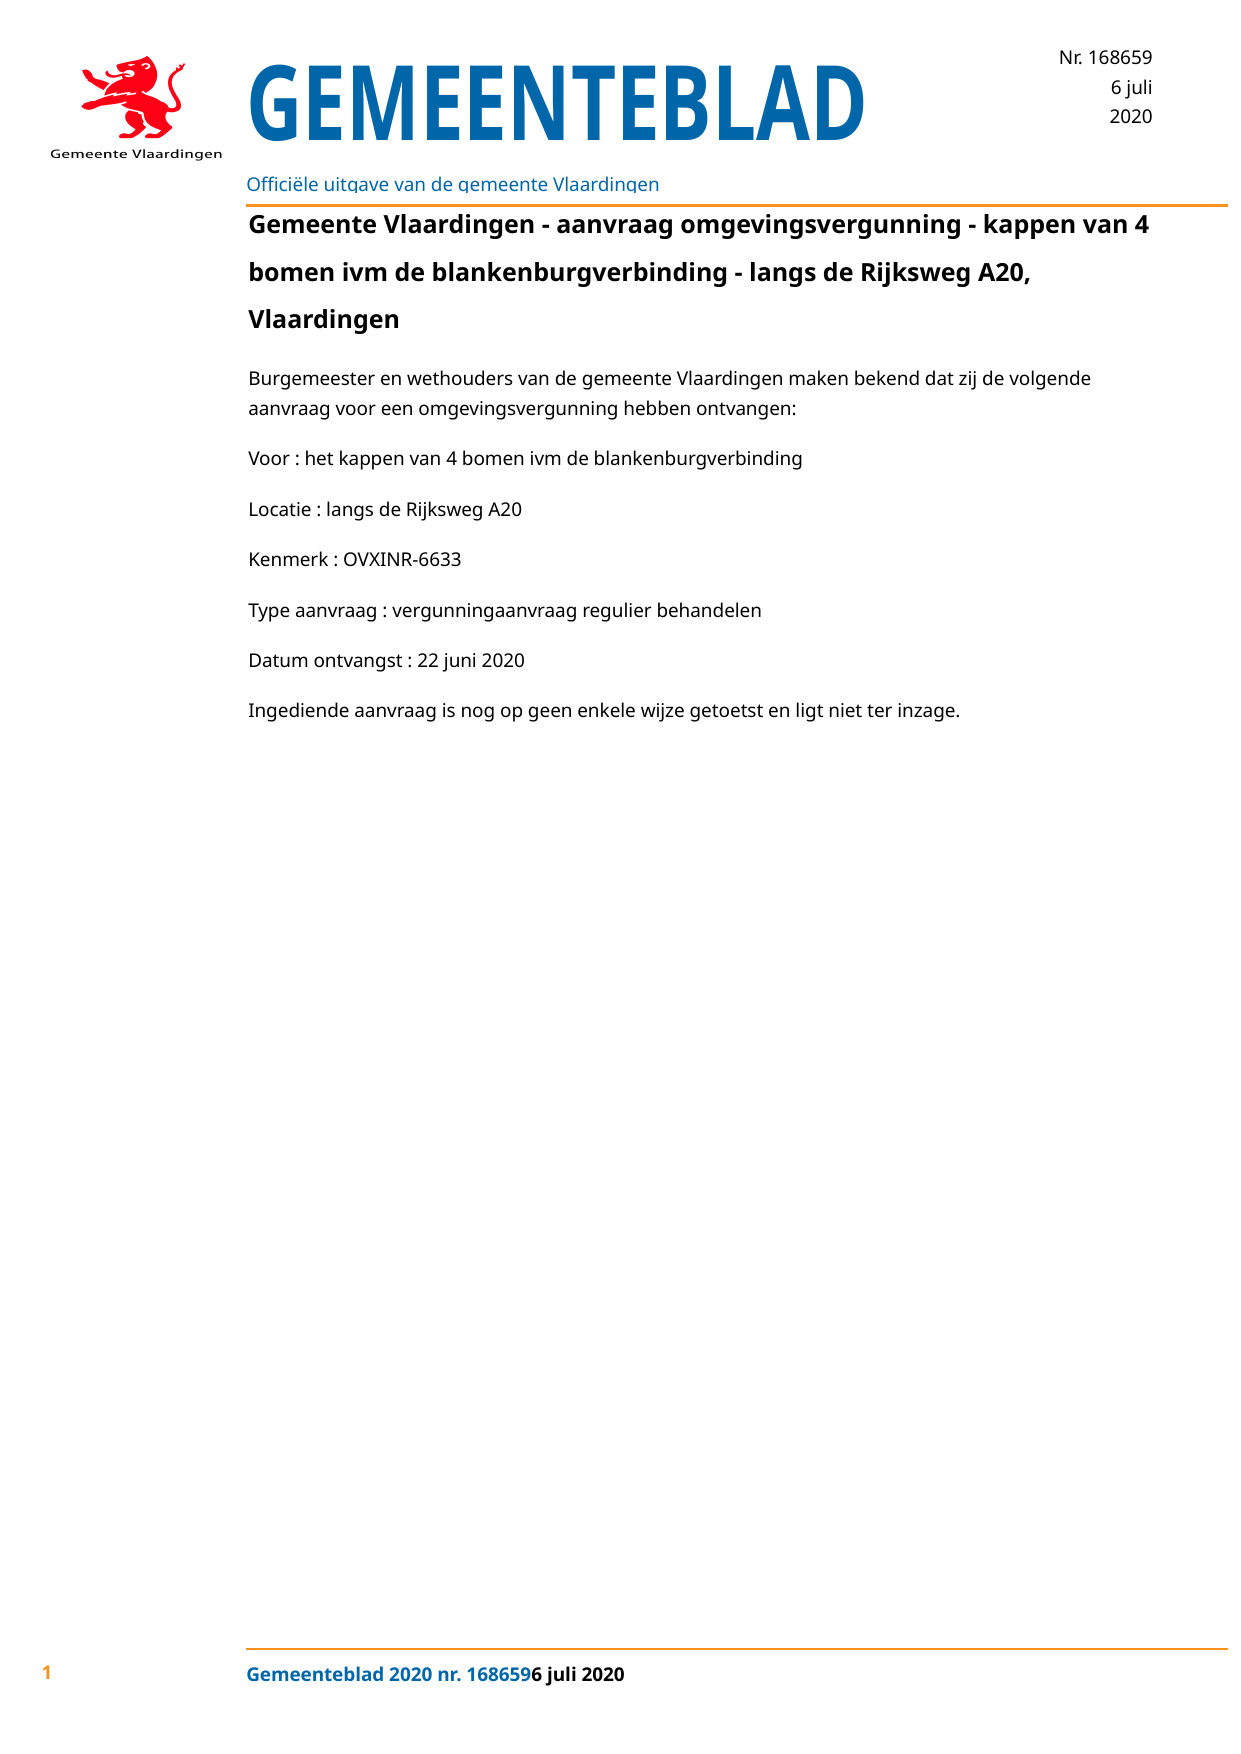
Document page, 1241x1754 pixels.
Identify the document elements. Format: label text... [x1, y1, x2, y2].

text Voor : het kappen van 4 bomen ivm de blankenburgverbinding [248, 446, 1152, 471]
text Gemeente Vlaardingen - aanvraag omgevingsvergunning - kappen van 4 bomen ivm de blankenburgverbinding - langs de Rijksweg A20, Vlaardingen [248, 207, 1152, 336]
text Ingediende aanvraag is nog op geen enkele wijze getoetst en ligt niet ter inzage. [248, 698, 1152, 723]
text Burgemeester en wethouders van de gemeente Vlaardingen maken bekend dat zij de volgende aanvraag voor een omgevingsvergunning hebben ontvangen: [248, 366, 1152, 421]
text Datum ontvangst : 22 juni 2020 [248, 647, 1152, 673]
picture [41, 47, 231, 172]
text Kenmerk : OVXINR-6633 [248, 546, 1152, 572]
text Locatie : langs de Rijksweg A20 [248, 496, 1152, 522]
text Type aanvraag : vergunningaanvraag regulier behandelen [248, 597, 1152, 622]
